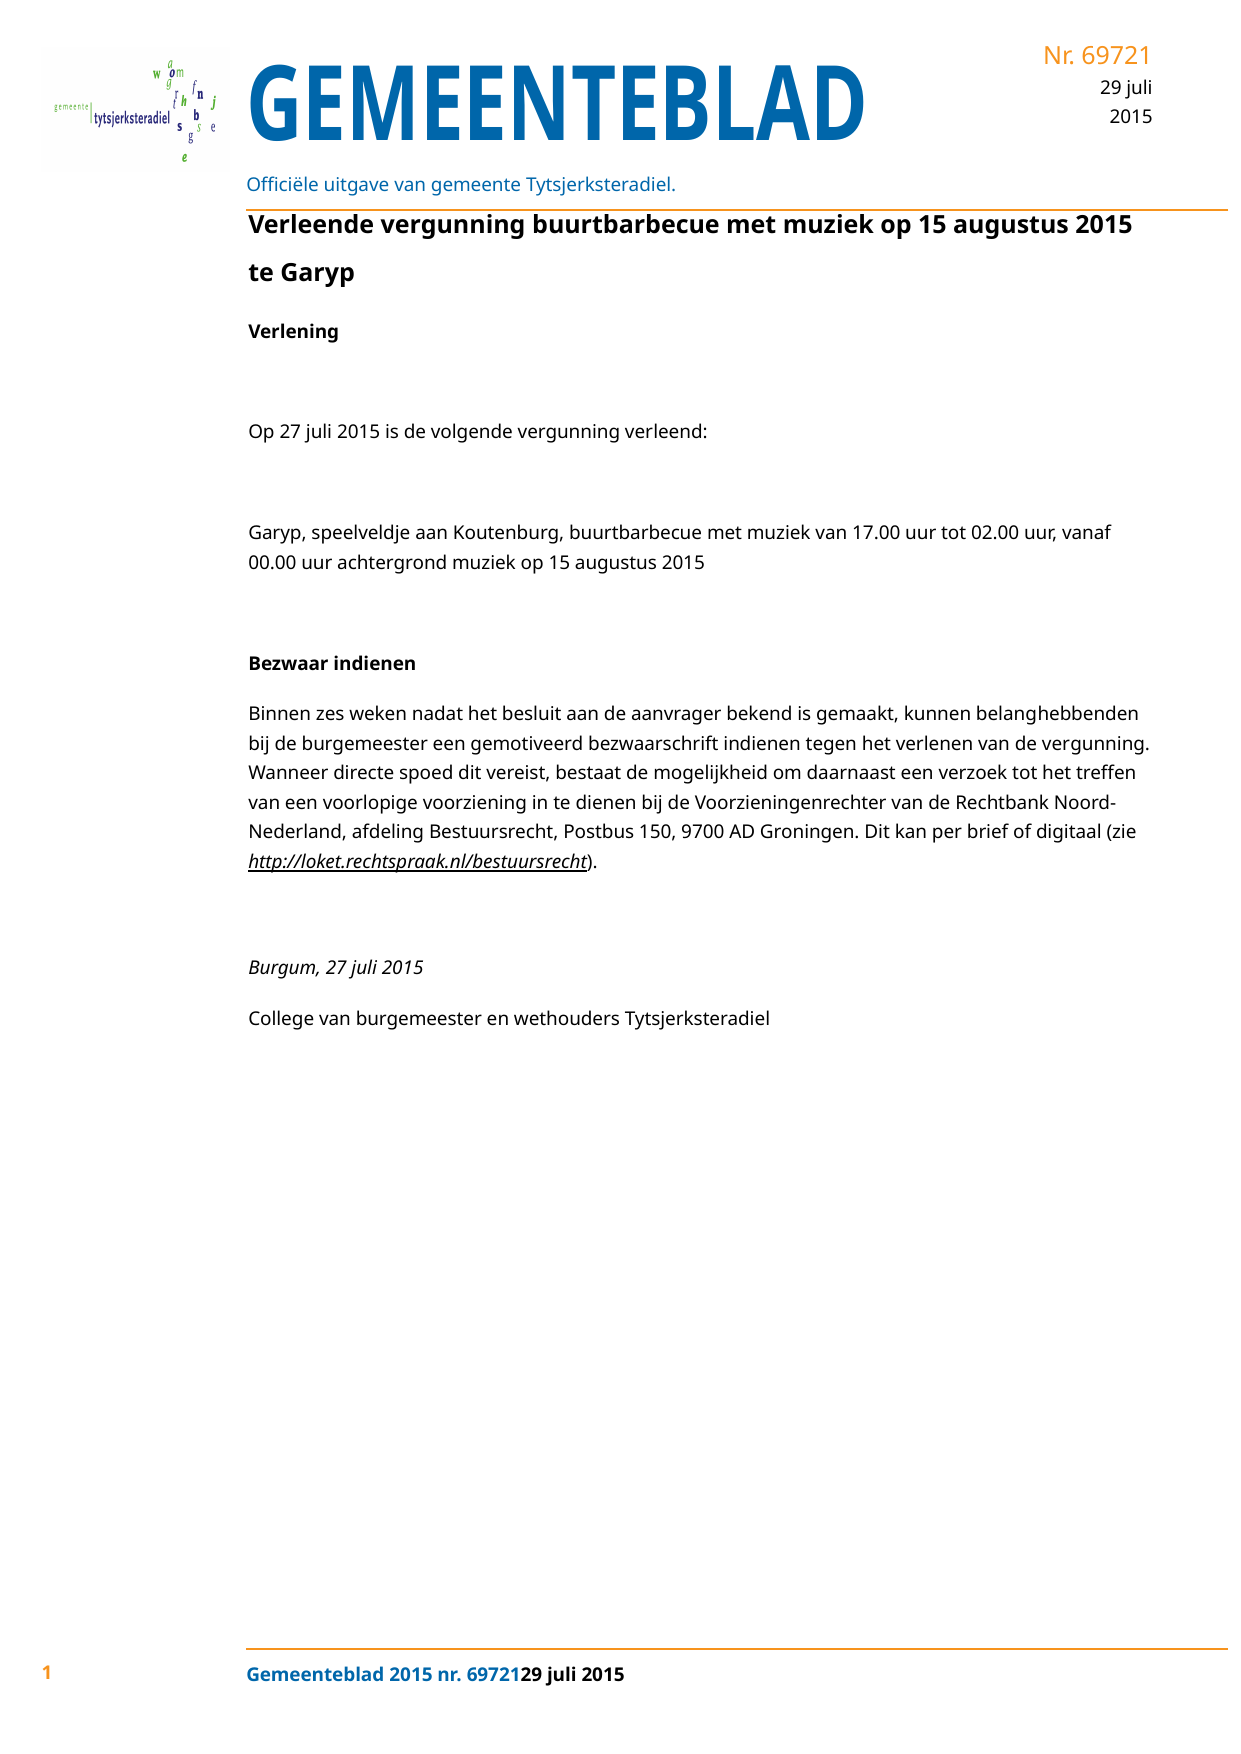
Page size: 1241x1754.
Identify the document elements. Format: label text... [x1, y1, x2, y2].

text Verlening [248, 318, 1152, 344]
text Bezwaar indienen [248, 650, 1152, 676]
text Binnen zes weken nadat het besluit aan de aanvrager bekend is gemaakt, kunnen belang­hebbenden bij de burgemeester een gemotiveerd bezwaarschrift indienen tegen het verlenen van de ver­gunning. Wanneer directe spoed dit vereist, bestaat de mogelijkheid om daarnaast een verzoek tot het treffen van een voorlopige voorziening in te dienen bij de Voorzieningenrechter van de Rechtbank Noord-Nederland, afdeling Bestuursrecht, Postbus 150, 9700 AD Groningen. Dit kan per brief of digitaal (zie http://loket.rechtspraak.nl/bestuursrecht). [248, 700, 1152, 874]
text Burgum, 27 juli 2015 [248, 954, 1152, 980]
text College van burgemeester en wethouders Tytsjerksteradiel [248, 1006, 1152, 1031]
picture [41, 47, 231, 172]
text Verleende vergunning buurtbarbecue met muziek op 15 augustus 2015 te Garyp [248, 211, 1152, 288]
text Op 27 juli 2015 is de volgende vergunning ver­leend: [248, 419, 1152, 444]
text Garyp, speelveldje aan Koutenburg, buurtbarbecue met muziek van 17.00 uur tot 02.00 uur, vanaf 00.00 uur achtergrond muziek op 15 augustus 2015 [248, 519, 1152, 575]
